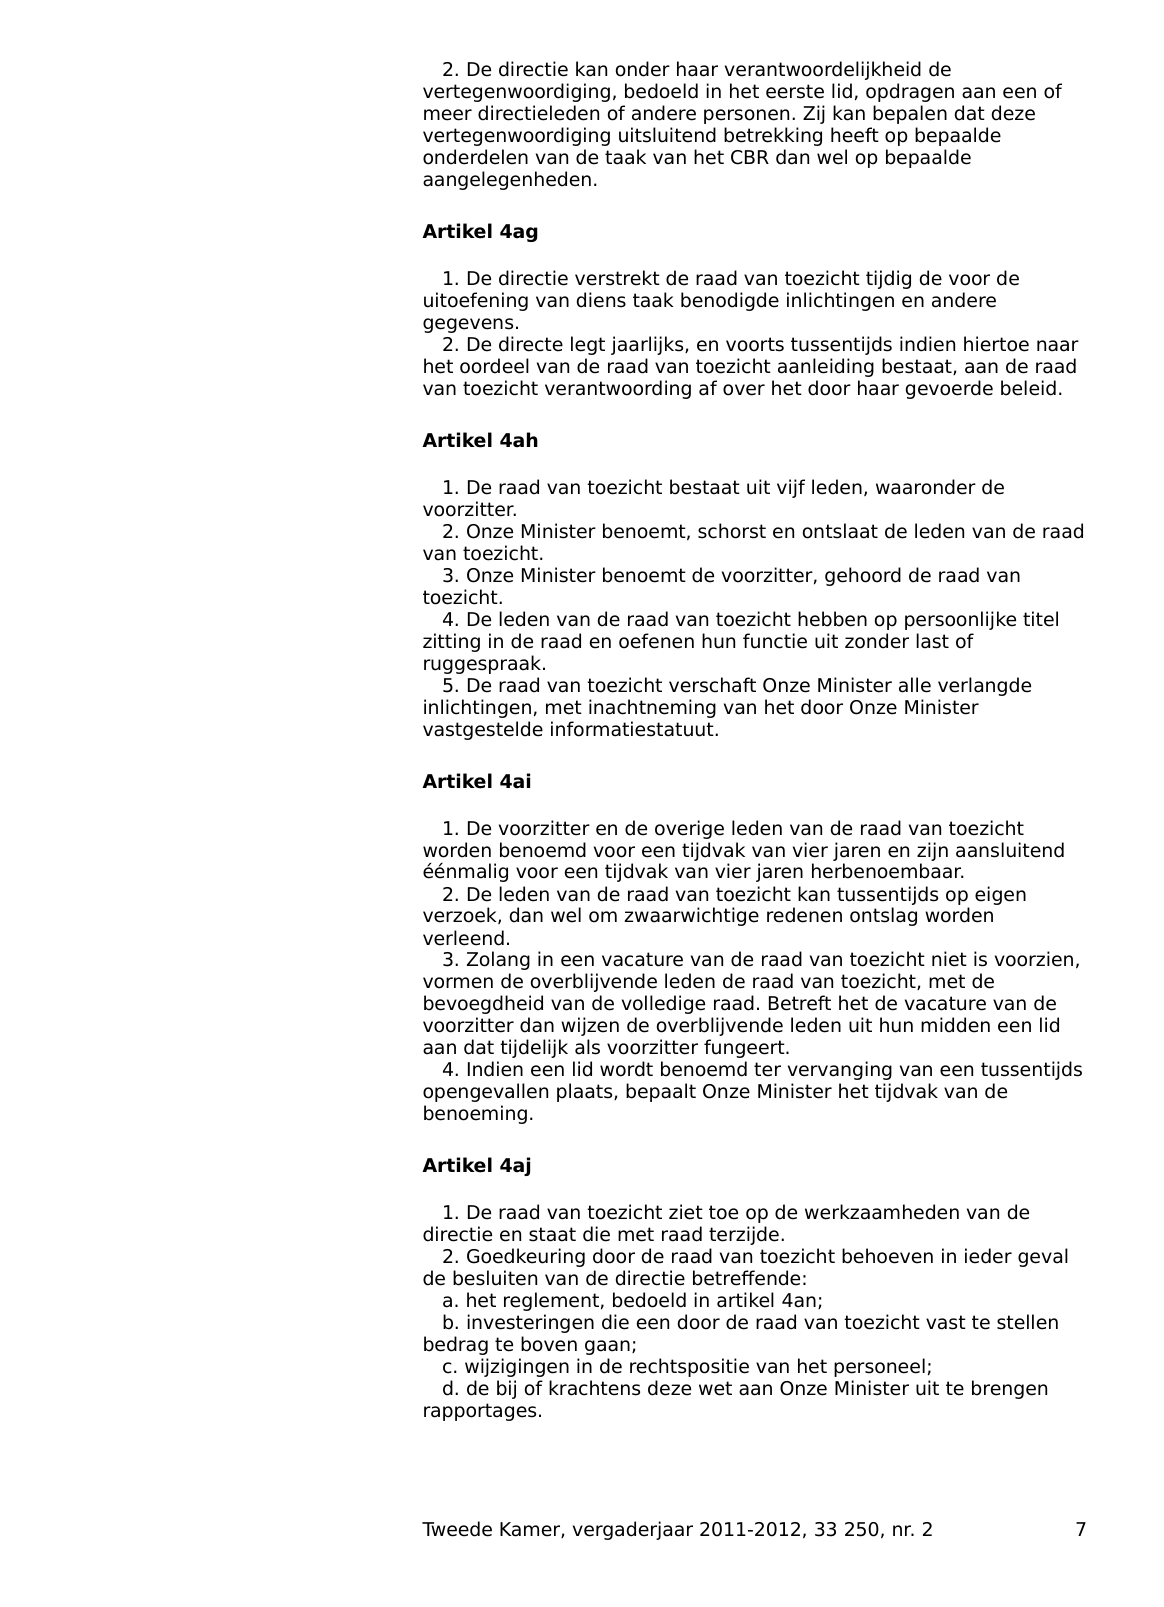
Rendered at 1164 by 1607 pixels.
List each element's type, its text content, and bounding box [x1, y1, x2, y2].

text 4. De leden van de raad van toezicht hebben op persoonlijke titel zitting in de raad en oefenen hun functie uit zonder last of ruggespraak. [422, 609, 1087, 674]
text 2. De directie kan onder haar verantwoordelijkheid de vertegenwoordiging, bedoeld in het eerste lid, opdragen aan een of meer directieleden of andere personen. Zij kan bepalen dat deze vertegenwoordiging uitsluitend betrekking heeft op bepaalde onderdelen van de taak van het CBR dan wel op bepaalde aangelegenheden. [422, 59, 1087, 191]
text 1. De raad van toezicht ziet toe op de werkzaamheden van de directie en staat die met raad terzijde. [422, 1202, 1087, 1246]
text 4. Indien een lid wordt benoemd ter vervanging van een tussentijds opengevallen plaats, bepaalt Onze Minister het tijdvak van de benoeming. [422, 1059, 1087, 1125]
text d. de bij of krachtens deze wet aan Onze Minister uit te brengen rapportages. [422, 1378, 1087, 1422]
text 3. Zolang in een vacature van de raad van toezicht niet is voorzien, vormen de overblijvende leden de raad van toezicht, met de bevoegdheid van de volledige raad. Betreft het de vacature van de voorzitter dan wijzen de overblijvende leden uit hun midden een lid aan dat tijdelijk als voorzitter fungeert. [422, 949, 1087, 1059]
text 5. De raad van toezicht verschaft Onze Minister alle verlangde inlichtingen, met inachtneming van het door Onze Minister vastgestelde informatiestatuut. [422, 674, 1087, 741]
text 3. Onze Minister benoemt de voorzitter, gehoord de raad van toezicht. [422, 565, 1087, 609]
text c. wijzigingen in de rechtspositie van het personeel; [422, 1356, 1087, 1378]
text 1. De raad van toezicht bestaat uit vijf leden, waaronder de voorzitter. [422, 477, 1087, 521]
text b. investeringen die een door de raad van toezicht vast te stellen bedrag te boven gaan; [422, 1312, 1087, 1356]
text 2. De leden van de raad van toezicht kan tussentijds op eigen verzoek, dan wel om zwaarwichtige redenen ontslag worden verleend. [422, 883, 1087, 949]
text 2. Onze Minister benoemt, schorst en ontslaat de leden van de raad van toezicht. [422, 521, 1087, 565]
text a. het reglement, bedoeld in artikel 4an; [422, 1290, 1087, 1312]
text 2. Goedkeuring door de raad van toezicht behoeven in ieder geval de besluiten van de directie betreffende: [422, 1246, 1087, 1290]
text 1. De directie verstrekt de raad van toezicht tijdig de voor de uitoefening van diens taak benodigde inlichtingen en andere gegevens. [422, 268, 1087, 334]
text 2. De directe legt jaarlijks, en voorts tussentijds indien hiertoe naar het oordeel van de raad van toezicht aanleiding bestaat, aan de raad van toezicht verantwoording af over het door haar gevoerde beleid. [422, 334, 1087, 400]
text 1. De voorzitter en de overige leden van de raad van toezicht worden benoemd voor een tijdvak van vier jaren en zijn aansluitend éénmalig voor een tijdvak van vier jaren herbenoembaar. [422, 817, 1087, 883]
subtitle Artikel 4ah [422, 430, 1087, 452]
subtitle Artikel 4aj [422, 1155, 1087, 1177]
subtitle Artikel 4ag [422, 221, 1087, 243]
subtitle Artikel 4ai [422, 771, 1087, 792]
